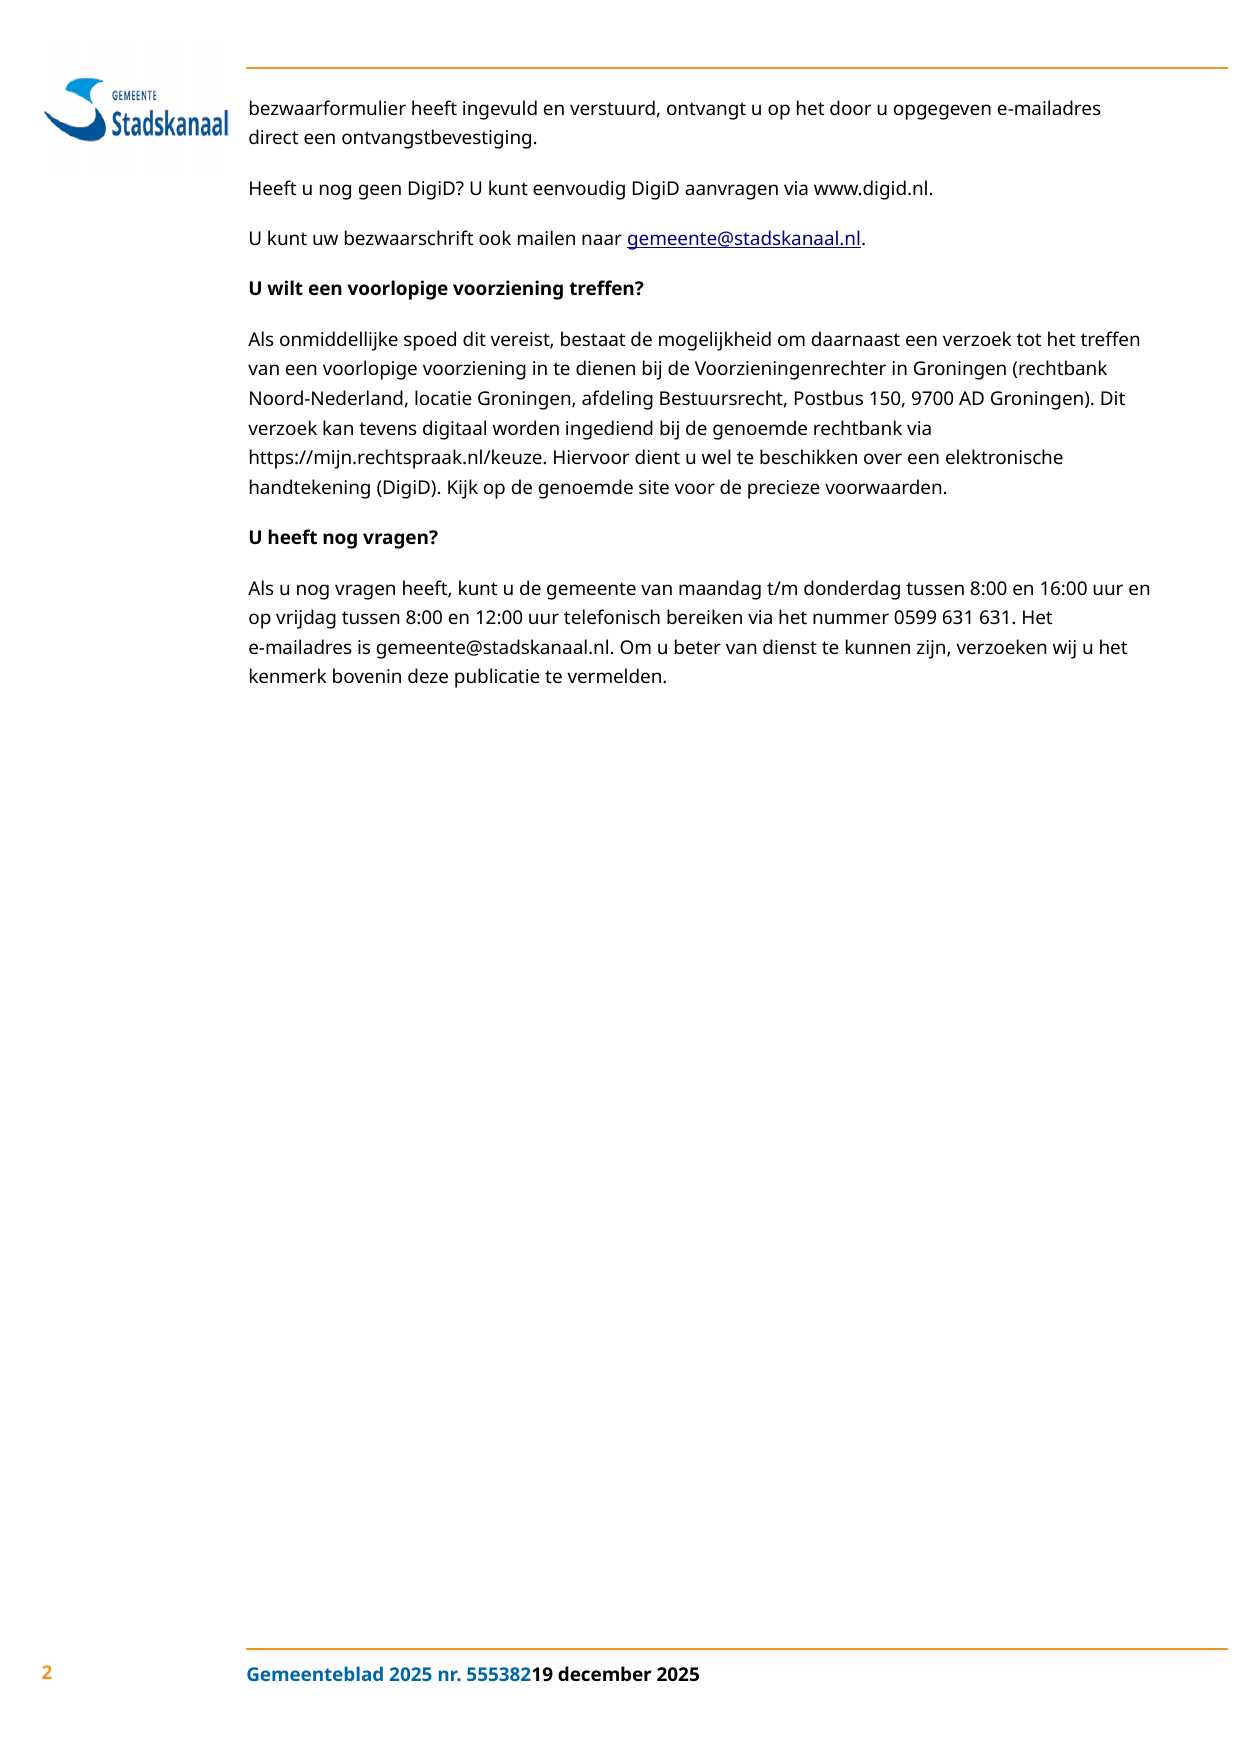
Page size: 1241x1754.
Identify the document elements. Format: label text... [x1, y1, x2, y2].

text Heeft u nog geen DigiD? U kunt eenvoudig DigiD aanvragen via www.digid.nl. [248, 175, 1152, 201]
picture [41, 47, 231, 172]
text U heeft nog vragen? [248, 524, 1152, 550]
text Als u nog vragen heeft, kunt u de gemeente van maandag t/m donderdag tussen 8:00 en 16:00 uur en op vrijdag tussen 8:00 en 12:00 uur telefonisch bereiken via het nummer 0599 631 631. Het e‑mailadres is gemeente@stadskanaal.nl. Om u beter van dienst te kunnen zijn, verzoeken wij u het kenmerk bovenin deze publicatie te vermelden. [248, 575, 1152, 689]
text U wilt een voorlopige voorziening treffen? [248, 276, 1152, 301]
text Als onmiddellijke spoed dit vereist, bestaat de mogelijkheid om daarnaast een verzoek tot het treffen van een voorlopige voorziening in te dienen bij de Voorzieningenrechter in Groningen (rechtbank Noord-Nederland, locatie Groningen, afdeling Bestuursrecht, Postbus 150, 9700 AD Groningen). Dit verzoek kan tevens digitaal worden ingediend bij de genoemde rechtbank via https://mijn.rechtspraak.nl/keuze. Hiervoor dient u wel te beschikken over een elektronische handtekening (DigiD). Kijk op de genoemde site voor de precieze voorwaarden. [248, 326, 1152, 500]
text bezwaarformulier heeft ingevuld en verstuurd, ontvangt u op het door u opgegeven e‑mailadres direct een ontvangstbevestiging. [248, 95, 1152, 150]
text U kunt uw bezwaarschrift ook mailen naar gemeente@stadskanaal.nl. [248, 225, 1152, 251]
